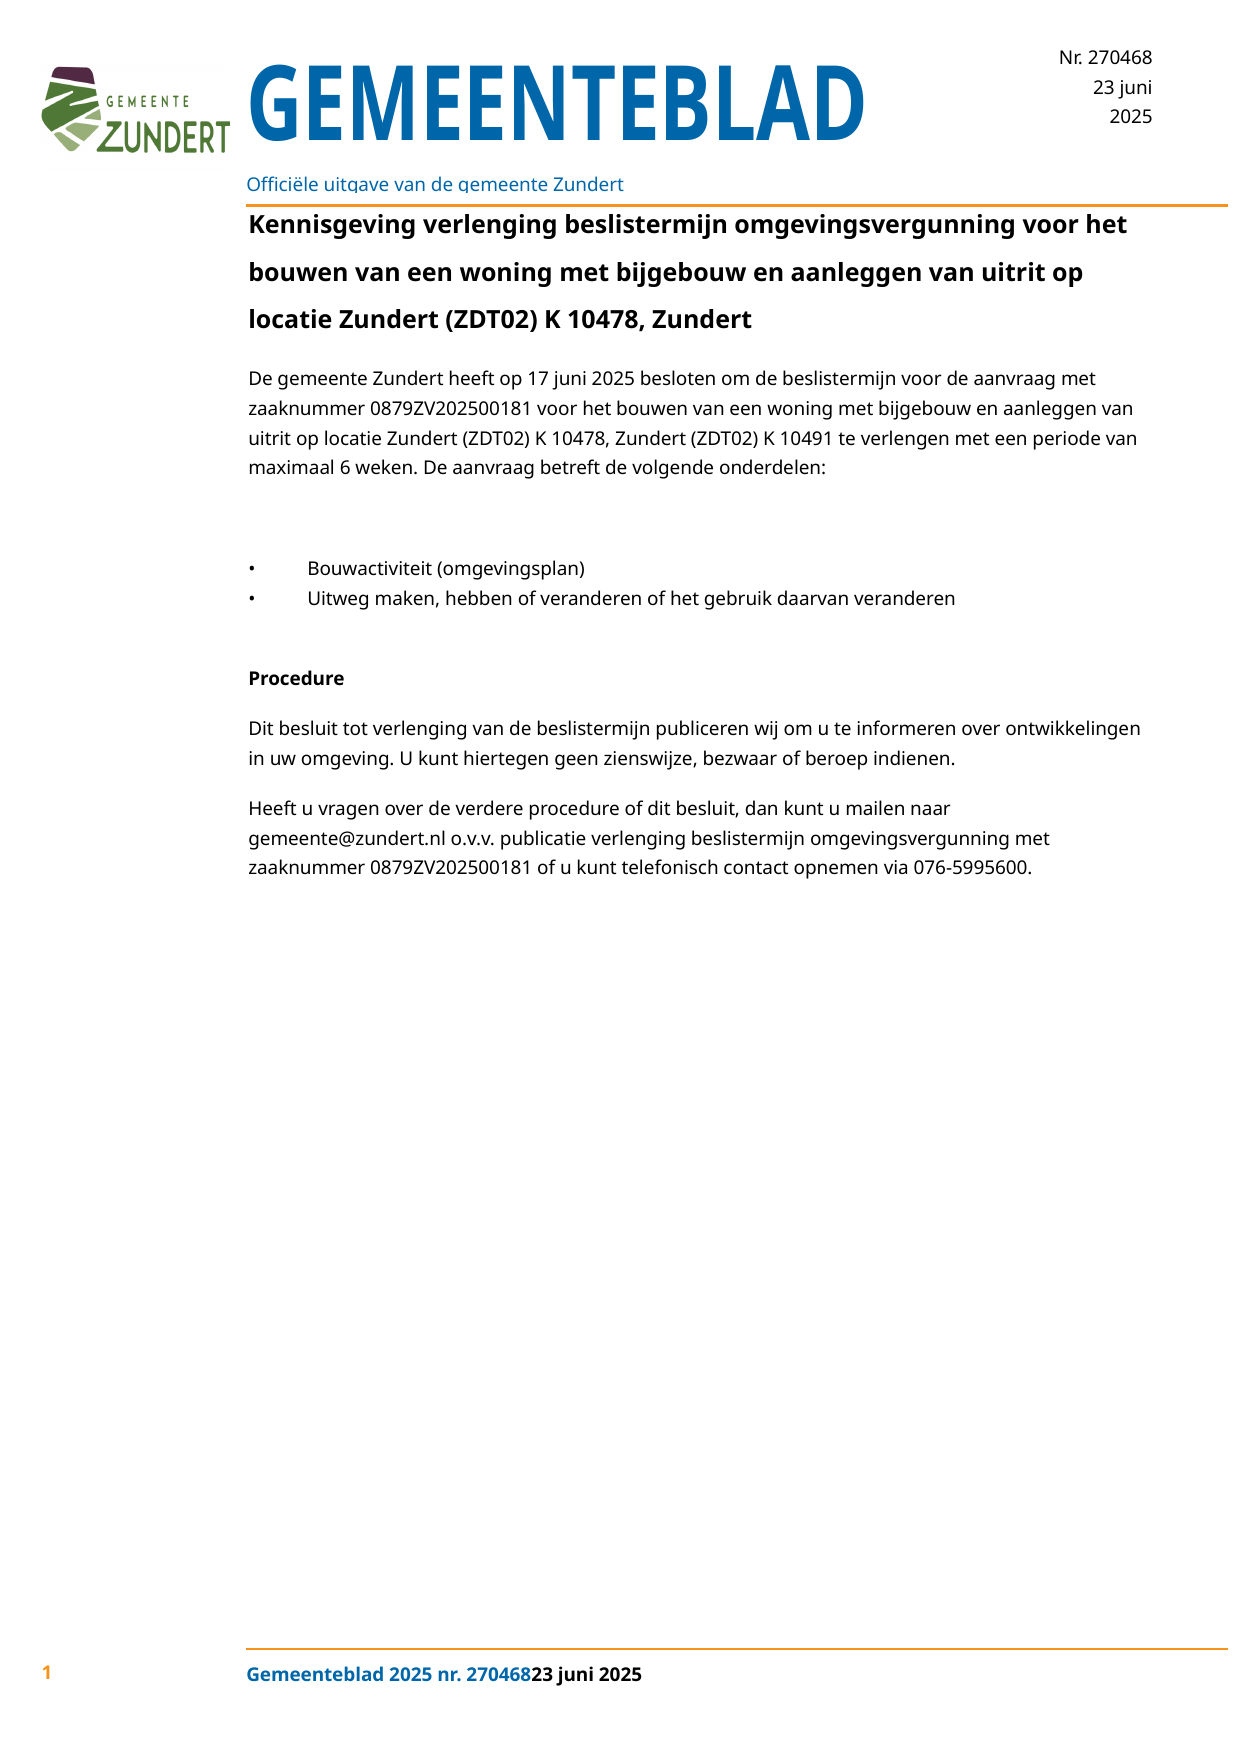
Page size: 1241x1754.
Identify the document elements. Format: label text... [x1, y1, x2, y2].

text Heeft u vragen over de verdere procedure of dit besluit, dan kunt u mailen naar gemeente@zundert.nl o.v.v. publicatie verlenging beslistermijn omgevingsvergunning met zaaknummer 0879ZV202500181 of u kunt telefonisch contact opnemen via 076-5995600. [248, 795, 1152, 880]
text Procedure [248, 665, 1152, 690]
text Kennisgeving verlenging beslistermijn omgevingsvergunning voor het bouwen van een woning met bijgebouw en aanleggen van uitrit op locatie Zundert (ZDT02) K 10478, Zundert [248, 207, 1152, 336]
picture [41, 47, 231, 172]
list Uitweg maken, hebben of veranderen of het gebruik daarvan veranderen [248, 585, 1152, 610]
list Bouwactiviteit (omgevingsplan) [248, 555, 1152, 581]
text Dit besluit tot verlenging van de beslistermijn publiceren wij om u te informeren over ontwikkelingen in uw omgeving. U kunt hiertegen geen zienswijze, bezwaar of beroep indienen. [248, 715, 1152, 770]
text De gemeente Zundert heeft op 17 juni 2025 besloten om de beslistermijn voor de aanvraag met zaaknummer 0879ZV202500181 voor het bouwen van een woning met bijgebouw en aanleggen van uitrit op locatie Zundert (ZDT02) K 10478, Zundert (ZDT02) K 10491 te verlengen met een periode van maximaal 6 weken. De aanvraag betreft de volgende onderdelen: [248, 366, 1152, 480]
